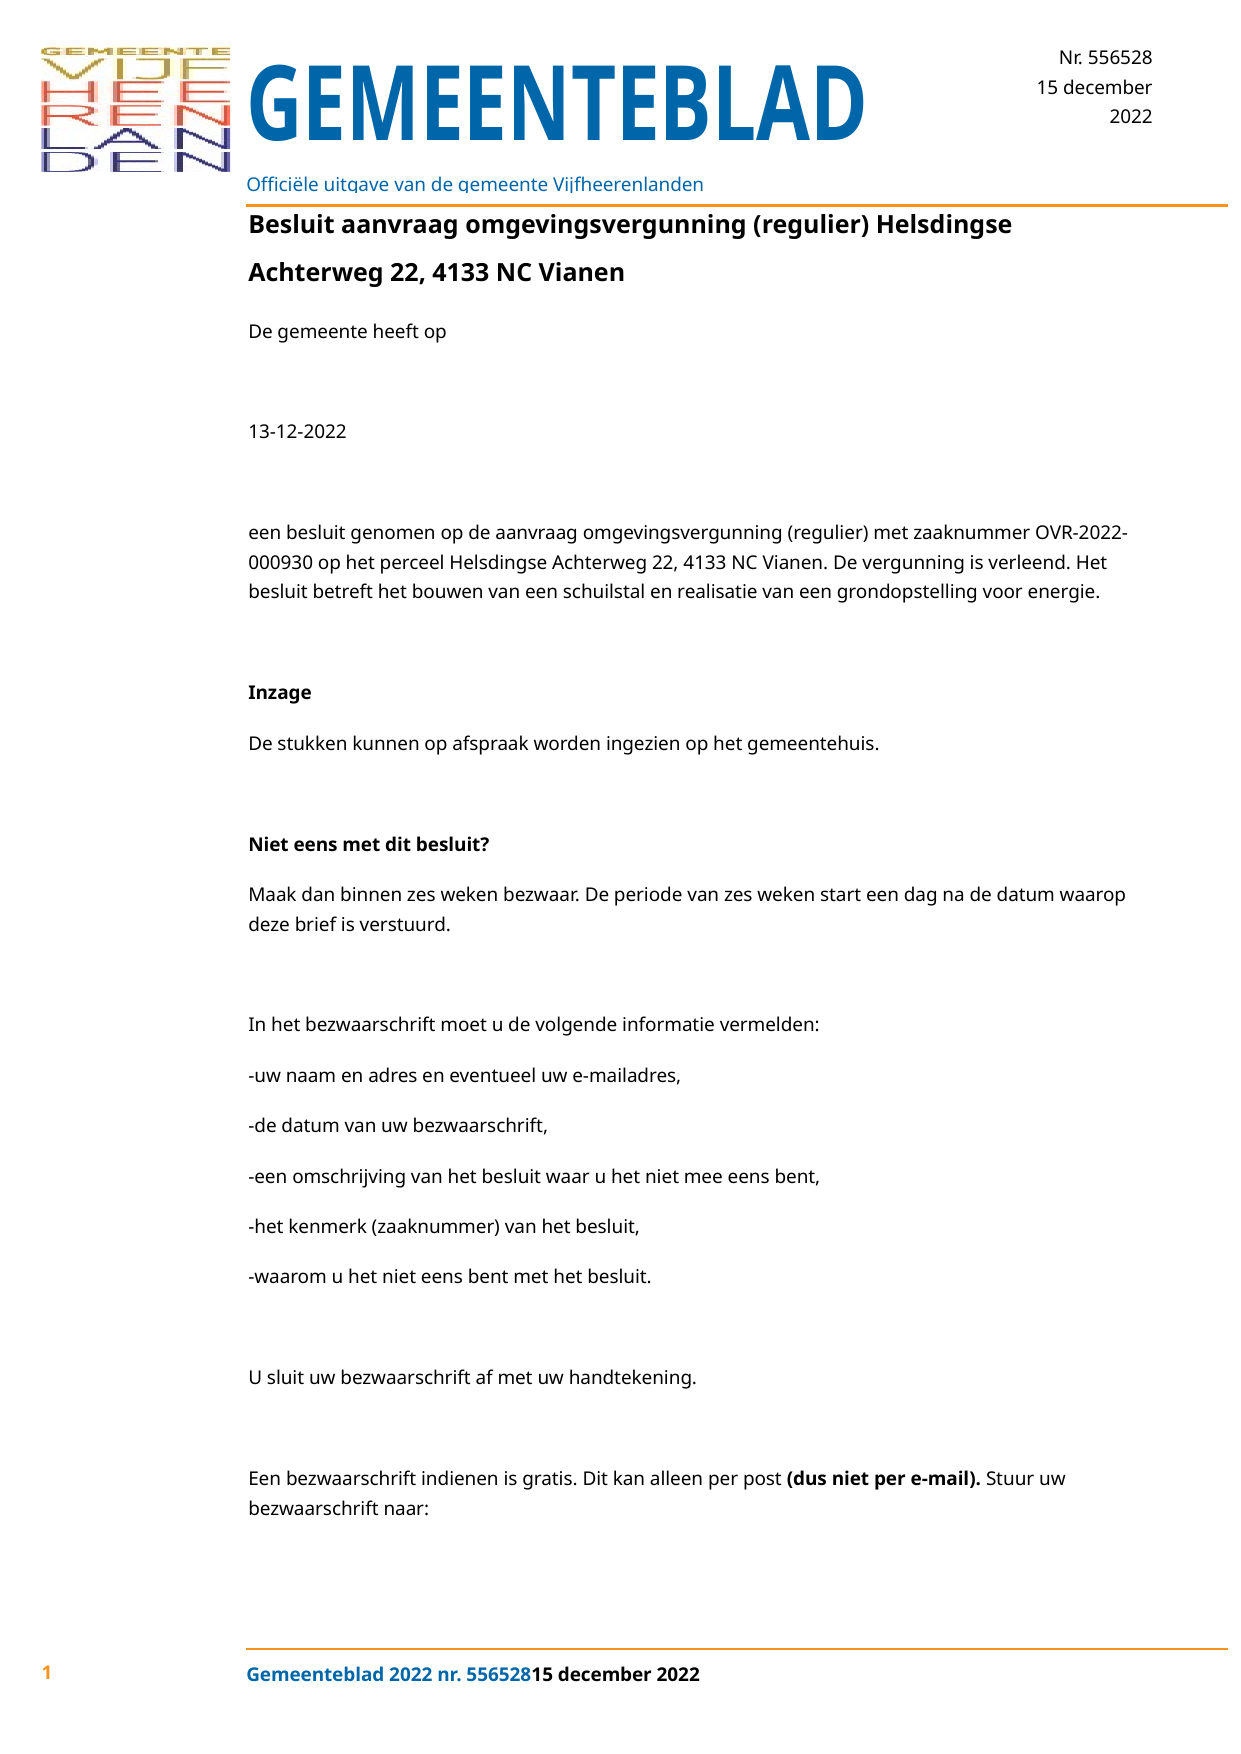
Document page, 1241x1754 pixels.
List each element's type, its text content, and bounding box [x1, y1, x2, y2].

text -waarom u het niet eens bent met het besluit. [248, 1264, 1152, 1289]
text -de datum van uw bezwaarschrift, [248, 1112, 1152, 1138]
text De stukken kunnen op afspraak worden ingezien op het gemeentehuis. [248, 730, 1152, 756]
text Een bezwaarschrift indienen is gratis. Dit kan alleen per post (dus niet per e-mail). Stuur uw bezwaarschrift naar: [248, 1465, 1152, 1521]
text -het kenmerk (zaaknummer) van het besluit, [248, 1213, 1152, 1239]
text Niet eens met dit besluit? [248, 831, 1152, 857]
text een besluit genomen op de aanvraag omgevingsvergunning (regulier) met zaaknummer OVR-2022-000930 op het perceel Helsdingse Achterweg 22, 4133 NC Vianen. De vergunning is verleend. Het besluit betreft het bouwen van een schuilstal en realisatie van een grondopstelling voor energie. [248, 519, 1152, 604]
text U sluit uw bezwaarschrift af met uw handtekening. [248, 1364, 1152, 1390]
text Maak dan binnen zes weken bezwaar. De periode van zes weken start een dag na de datum waarop deze brief is verstuurd. [248, 881, 1152, 937]
text De gemeente heeft op [248, 318, 1152, 344]
text 13-12-2022 [248, 419, 1152, 444]
text In het bezwaarschrift moet u de volgende informatie vermelden: [248, 1012, 1152, 1037]
text -uw naam en adres en eventueel uw e-mailadres, [248, 1062, 1152, 1088]
text -een omschrijving van het besluit waar u het niet mee eens bent, [248, 1163, 1152, 1189]
picture [41, 47, 231, 172]
text Inzage [248, 679, 1152, 705]
text Besluit aanvraag omgevingsvergunning (regulier) Helsdingse Achterweg 22, 4133 NC Vianen [248, 207, 1152, 288]
